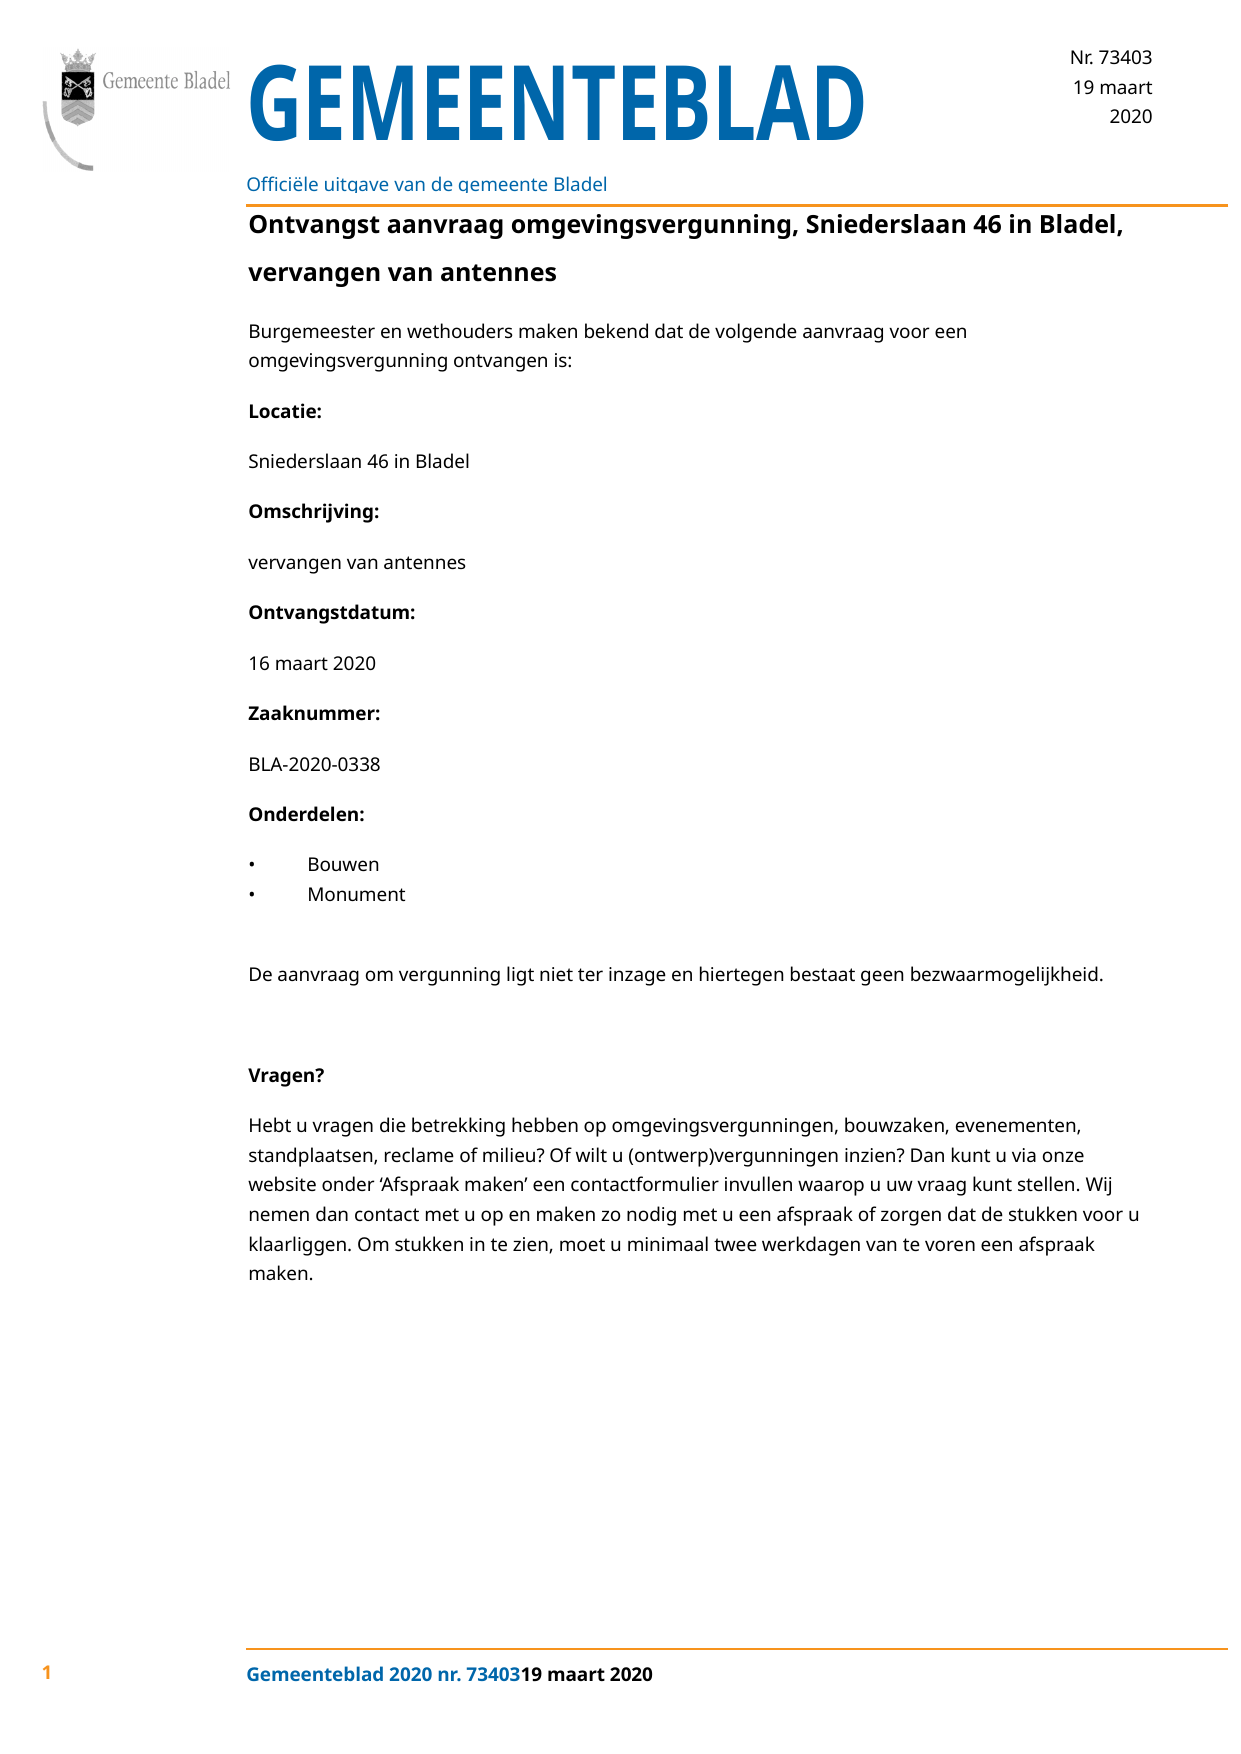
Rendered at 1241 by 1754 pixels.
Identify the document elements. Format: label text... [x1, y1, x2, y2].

text Burgemeester en wethouders maken bekend dat de volgende aanvraag voor een omgevingsvergunning ontvangen is: [248, 318, 1152, 373]
text BLA-2020-0338 [248, 751, 1152, 777]
picture [41, 47, 231, 172]
text De aanvraag om vergunning ligt niet ter inzage en hiertegen bestaat geen bezwaarmogelijkheid. [248, 961, 1152, 987]
text Ontvangstdatum: [248, 599, 1152, 625]
list Bouwen [248, 852, 1152, 877]
text Ontvangst aanvraag omgevingsvergunning, Sniederslaan 46 in Bladel, vervangen van antennes [248, 207, 1152, 288]
list Monument [248, 881, 1152, 907]
text Locatie: [248, 398, 1152, 424]
text 16 maart 2020 [248, 650, 1152, 676]
text Onderdelen: [248, 801, 1152, 827]
text Sniederslaan 46 in Bladel [248, 448, 1152, 474]
text Omschrijving: [248, 499, 1152, 524]
text vervangen van antennes [248, 549, 1152, 575]
text Hebt u vragen die betrekking hebben op omgevingsvergunningen, bouwzaken, evenementen, standplaatsen, reclame of milieu? Of wilt u (ontwerp)vergunningen inzien? Dan kunt u via onze website onder ‘Afspraak maken’ een contactformulier invullen waarop u uw vraag kunt stellen. Wij nemen dan contact met u op en maken zo nodig met u een afspraak of zorgen dat de stukken voor u klaarliggen. Om stukken in te zien, moet u minimaal twee werkdagen van te voren een afspraak maken. [248, 1112, 1152, 1286]
text Zaaknummer: [248, 700, 1152, 726]
text Vragen? [248, 1062, 1152, 1088]
